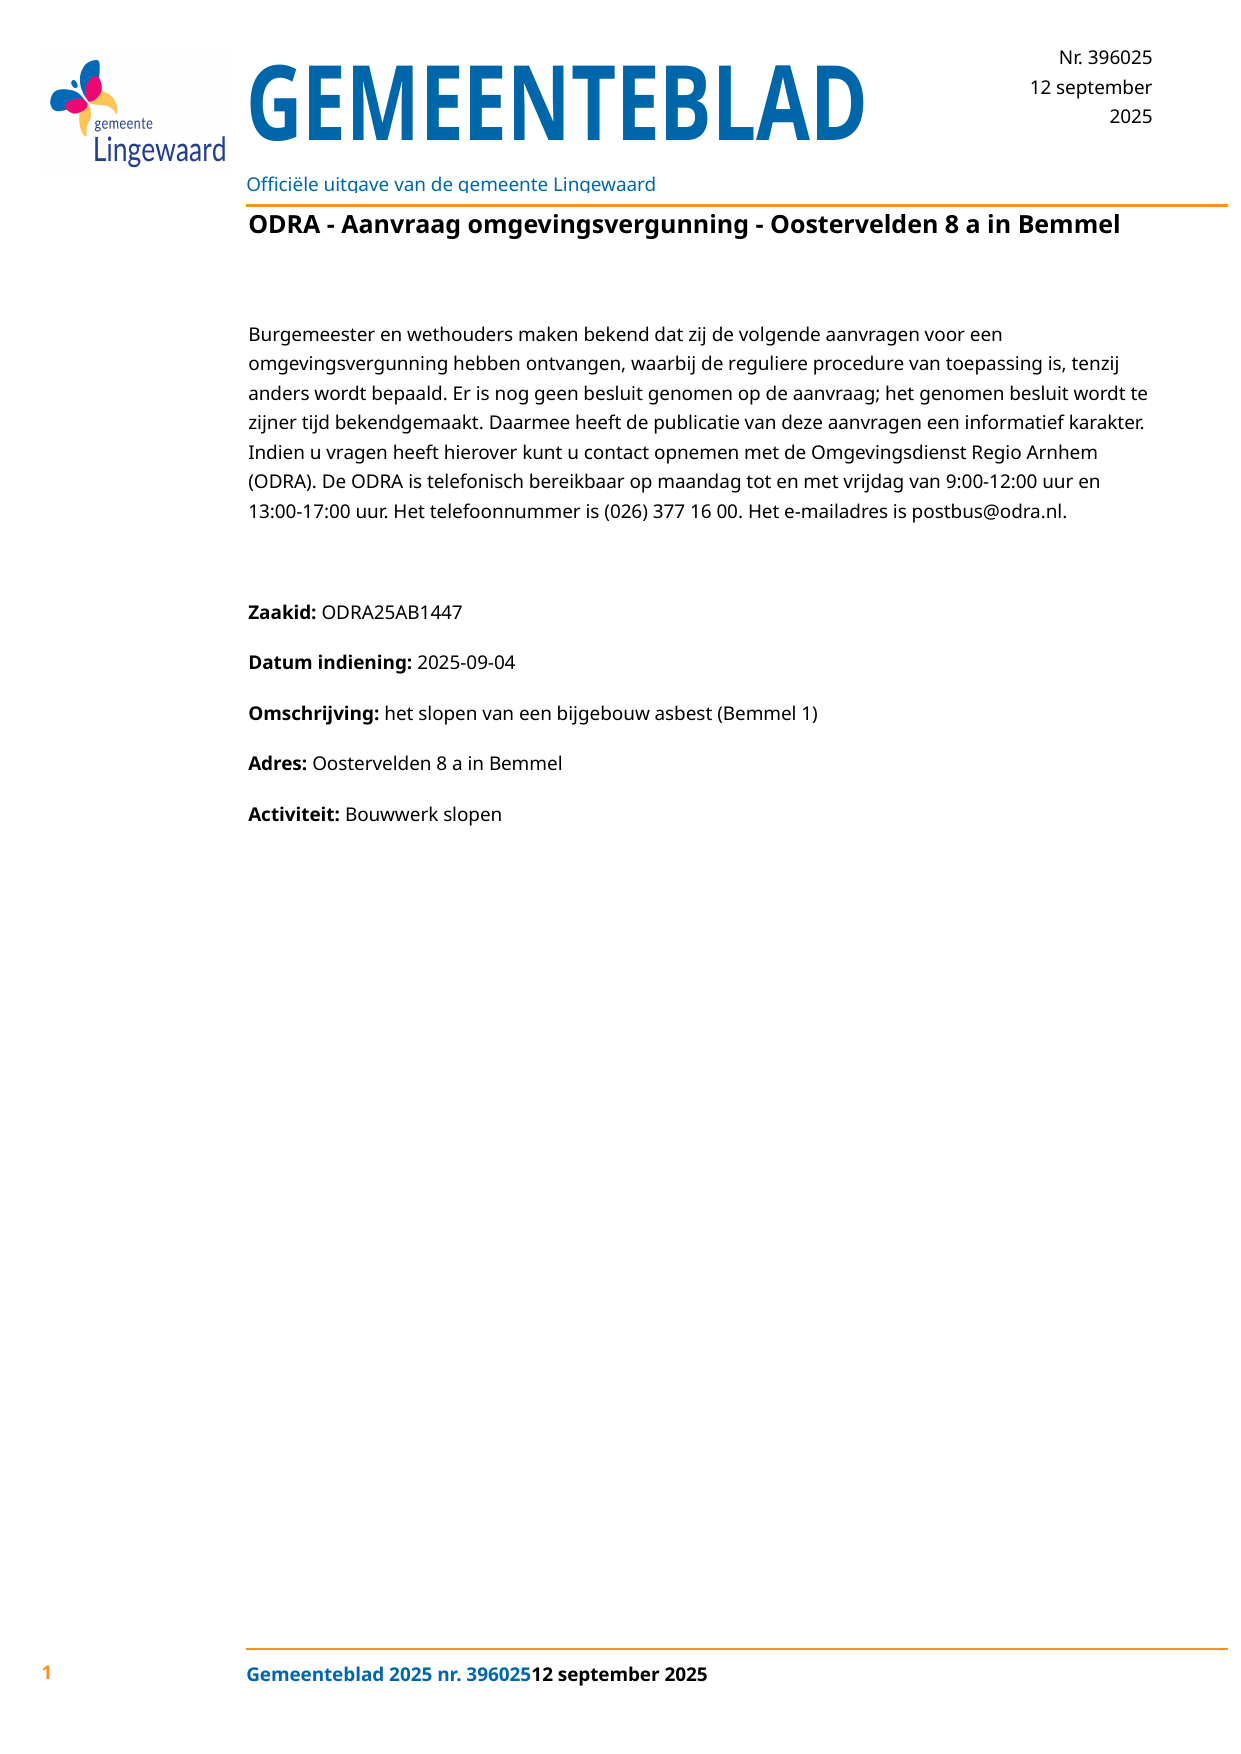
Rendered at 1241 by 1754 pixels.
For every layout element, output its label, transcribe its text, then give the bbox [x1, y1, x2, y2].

text ODRA - Aanvraag omgevingsvergunning - Oostervelden 8 a in Bemmel [248, 207, 1152, 241]
text Adres: Oostervelden 8 a in Bemmel [248, 750, 1152, 776]
text Datum indiening: 2025-09-04 [248, 649, 1152, 675]
text Zaakid: ODRA25AB1447 [248, 599, 1152, 625]
picture [41, 47, 231, 172]
text Omschrijving: het slopen van een bijgebouw asbest (Bemmel 1) [248, 700, 1152, 726]
text Burgemeester en wethouders maken bekend dat zij de volgende aanvragen voor een omgevingsvergunning hebben ontvangen, waarbij de reguliere procedure van toepassing is, tenzij anders wordt bepaald. Er is nog geen besluit genomen op de aanvraag; het genomen besluit wordt te zijner tijd bekendgemaakt. Daarmee heeft de publicatie van deze aanvragen een informatief karakter. Indien u vragen heeft hierover kunt u contact opnemen met de Omgevingsdienst Regio Arnhem (ODRA). De ODRA is telefonisch bereikbaar op maandag tot en met vrijdag van 9:00-12:00 uur en 13:00-17:00 uur. Het telefoonnummer is (026) 377 16 00. Het e-mailadres is postbus@odra.nl. [248, 321, 1152, 524]
text Activiteit: Bouwwerk slopen [248, 801, 1152, 826]
